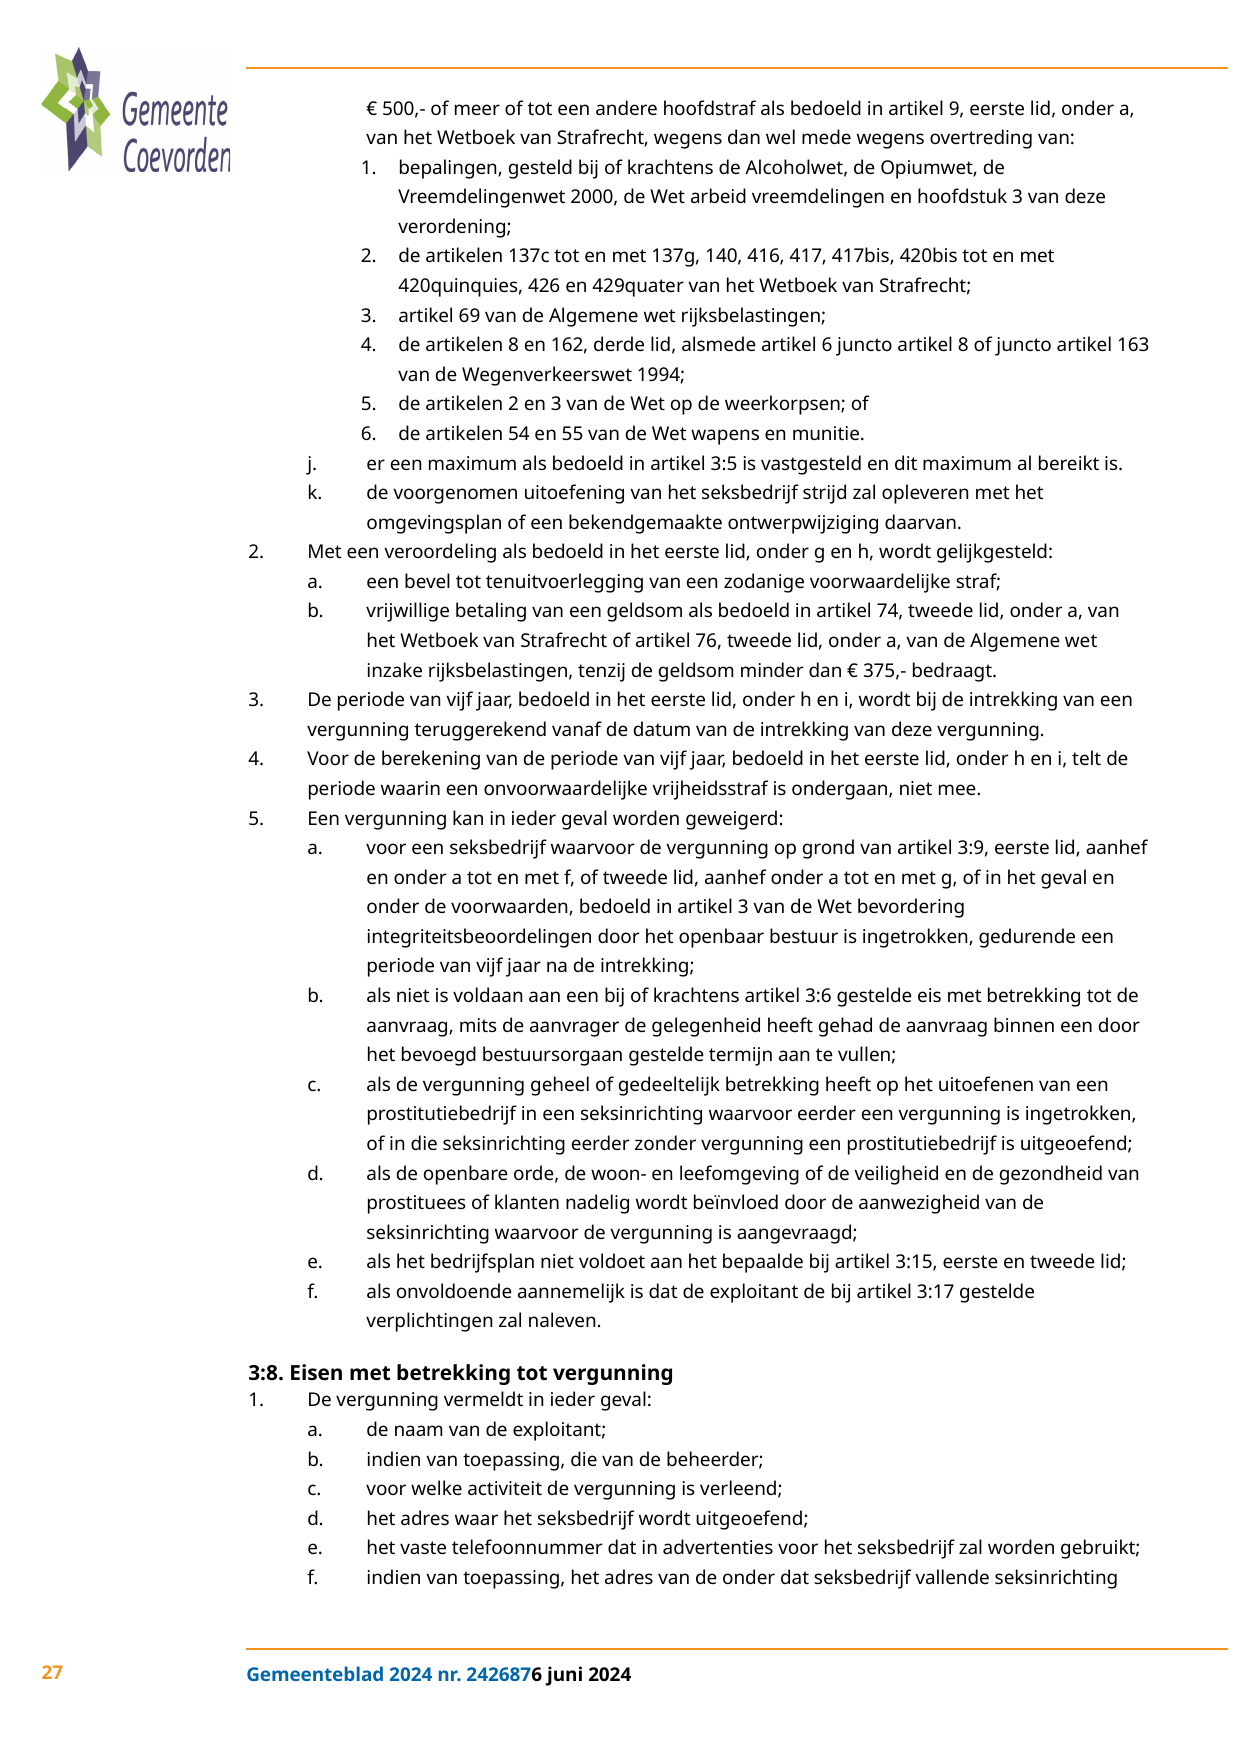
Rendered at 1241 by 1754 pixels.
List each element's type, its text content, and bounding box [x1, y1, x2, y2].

list € 500,- of meer of tot een andere hoofdstraf als bedoeld in artikel 9, eerste lid, onder a, van het Wetboek van Strafrecht, wegens dan wel mede wegens overtreding van: [307, 95, 1152, 150]
list voor een seksbedrijf waarvoor de vergunning op grond van artikel 3:9, eerste lid, aanhef en onder a tot en met f, of tweede lid, aanhef onder a tot en met g, of in het geval en onder de voorwaarden, bedoeld in artikel 3 van de Wet bevordering integriteitsbeoordelingen door het openbaar bestuur is ingetrokken, gedurende een periode van vijf jaar na de intrekking; [307, 834, 1152, 978]
list de voorgenomen uitoefening van het seksbedrijf strijd zal opleveren met het omgevingsplan of een bekendgemaakte ontwerpwijziging daarvan. [307, 479, 1152, 535]
list als niet is voldaan aan een bij of krachtens artikel 3:6 gestelde eis met betrekking tot de aanvraag, mits de aanvrager de gelegenheid heeft gehad de aanvraag binnen een door het bevoegd bestuursorgaan gestelde termijn aan te vullen; [307, 982, 1152, 1067]
list als onvoldoende aannemelijk is dat de exploitant de bij artikel 3:17 gestelde verplichtingen zal naleven. [307, 1278, 1152, 1333]
list het adres waar het seksbedrijf wordt uitgeoefend; [307, 1505, 1152, 1531]
list als de openbare orde, de woon- en leefomgeving of de veiligheid en de gezondheid van prostituees of klanten nadelig wordt beïnvloed door de aanwezigheid van de seksinrichting waarvoor de vergunning is aangevraagd; [307, 1160, 1152, 1245]
list Een vergunning kan in ieder geval worden geweigerd: [248, 805, 1152, 831]
list als het bedrijfsplan niet voldoet aan het bepaalde bij artikel 3:15, eerste en tweede lid; [307, 1248, 1152, 1274]
list de naam van de exploitant; [307, 1416, 1152, 1442]
text 3:8. Eisen met betrekking tot vergunning [248, 1358, 1152, 1387]
list bepalingen, gesteld bij of krachtens de Alcoholwet, de Opiumwet, de Vreemdelingenwet 2000, de Wet arbeid vreemdelingen en hoofdstuk 3 van deze verordening; [361, 154, 1152, 239]
list het vaste telefoonnummer dat in advertenties voor het seksbedrijf zal worden gebruikt; [307, 1534, 1152, 1560]
list voor welke activiteit de vergunning is verleend; [307, 1475, 1152, 1501]
list indien van toepassing, het adres van de onder dat seksbedrijf vallende seksinrichting [307, 1564, 1152, 1590]
list een bevel tot tenuitvoerlegging van een zodanige voorwaardelijke straf; [307, 568, 1152, 594]
list vrijwillige betaling van een geldsom als bedoeld in artikel 74, tweede lid, onder a, van het Wetboek van Strafrecht of artikel 76, tweede lid, onder a, van de Algemene wet inzake rijksbelastingen, tenzij de geldsom minder dan € 375,- bedraagt. [307, 598, 1152, 683]
picture [41, 47, 231, 172]
list Met een veroordeling als bedoeld in het eerste lid, onder g en h, wordt gelijkgesteld: [248, 538, 1152, 564]
list er een maximum als bedoeld in artikel 3:5 is vastgesteld en dit maximum al bereikt is. [307, 450, 1152, 476]
list de artikelen 137c tot en met 137g, 140, 416, 417, 417bis, 420bis tot en met 420quinquies, 426 en 429quater van het Wetboek van Strafrecht; [361, 243, 1152, 298]
list De periode van vijf jaar, bedoeld in het eerste lid, onder h en i, wordt bij de intrekking van een vergunning teruggerekend vanaf de datum van de intrekking van deze vergunning. [248, 686, 1152, 742]
list de artikelen 2 en 3 van de Wet op de weerkorpsen; of [361, 391, 1152, 416]
list de artikelen 54 en 55 van de Wet wapens en munitie. [361, 420, 1152, 446]
list als de vergunning geheel of gedeeltelijk betrekking heeft op het uitoefenen van een prostitutiebedrijf in een seksinrichting waarvoor eerder een vergunning is ingetrokken, of in die seksinrichting eerder zonder vergunning een prostitutiebedrijf is uitgeoefend; [307, 1071, 1152, 1156]
list De vergunning vermeldt in ieder geval: [248, 1387, 1152, 1412]
list artikel 69 van de Algemene wet rijksbelastingen; [361, 302, 1152, 328]
list indien van toepassing, die van de beheerder; [307, 1446, 1152, 1471]
list Voor de berekening van de periode van vijf jaar, bedoeld in het eerste lid, onder h en i, telt de periode waarin een onvoorwaardelijke vrijheidsstraf is ondergaan, niet mee. [248, 746, 1152, 801]
list de artikelen 8 en 162, derde lid, alsmede artikel 6 juncto artikel 8 of juncto artikel 163 van de Wegenverkeerswet 1994; [361, 331, 1152, 387]
